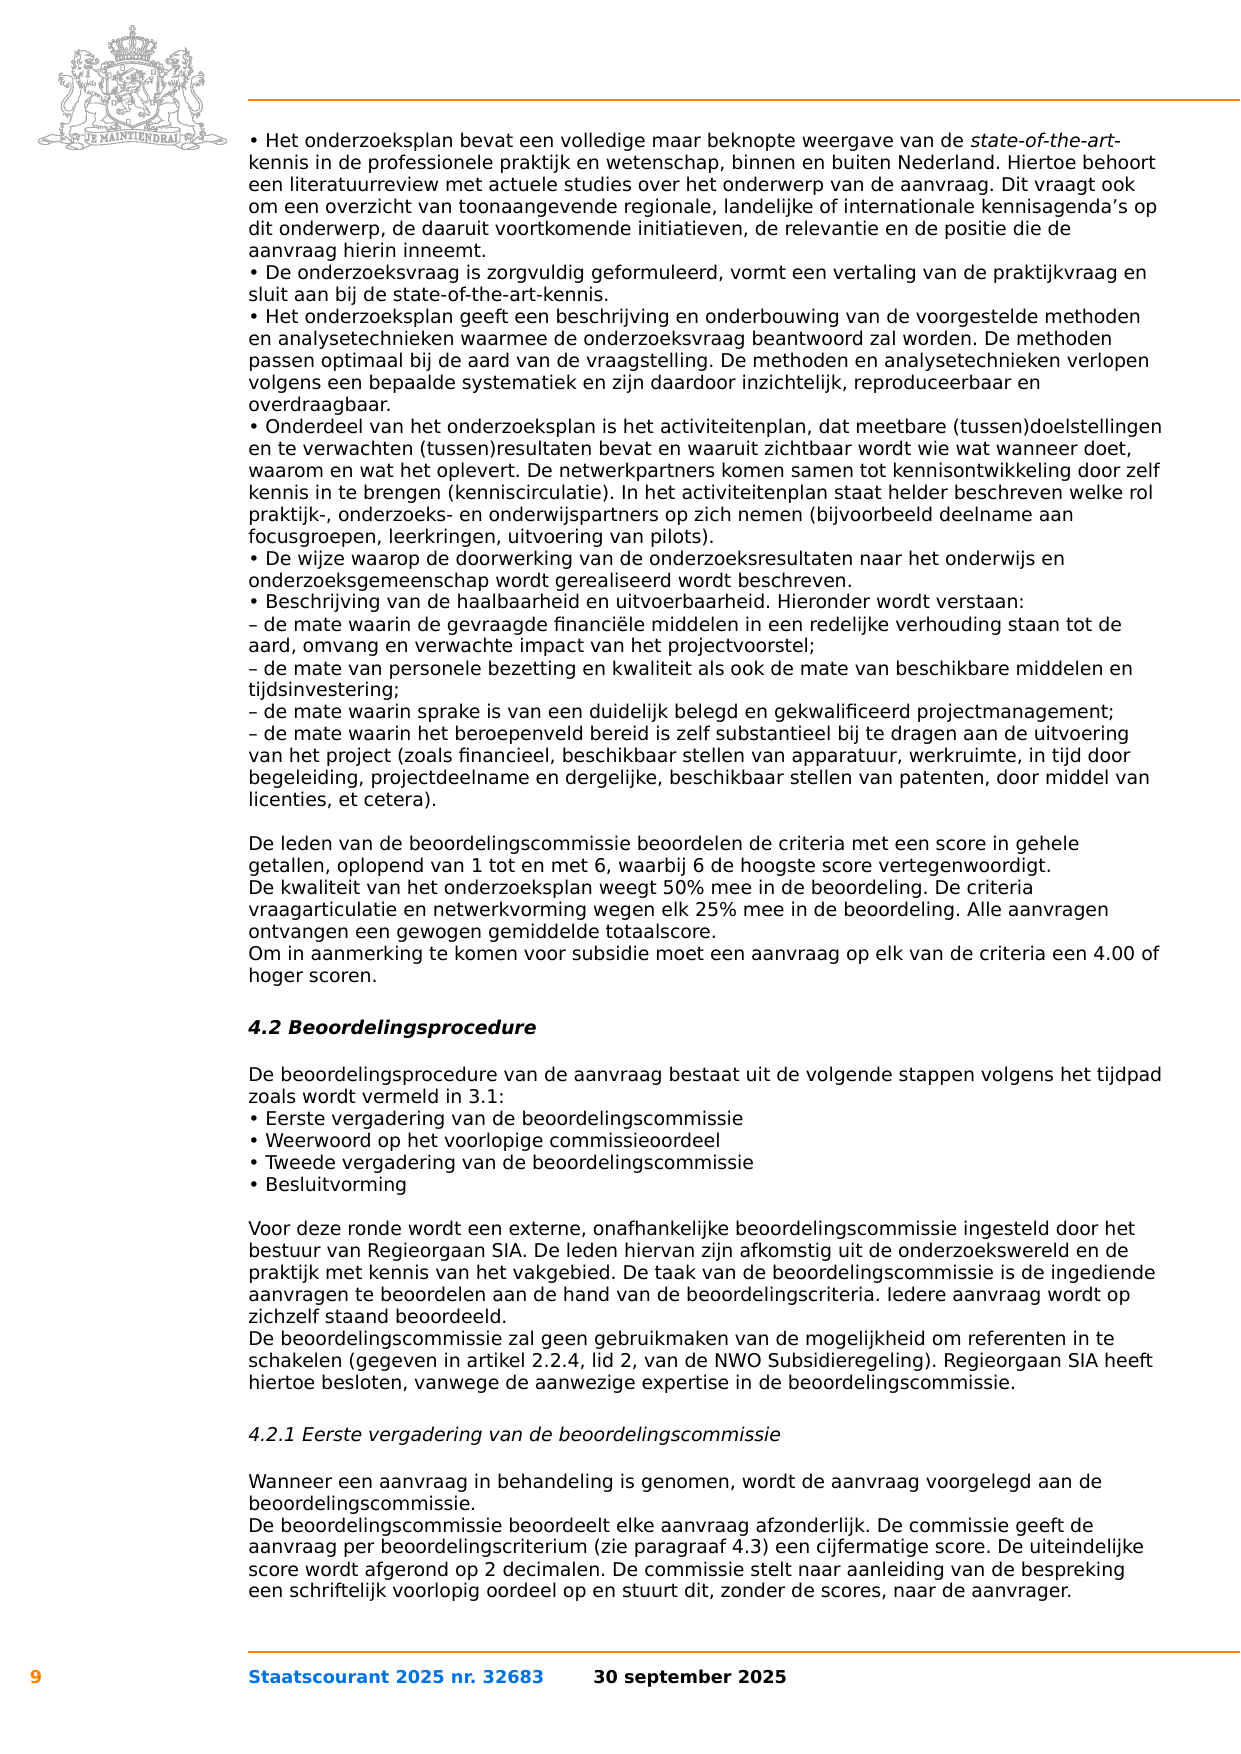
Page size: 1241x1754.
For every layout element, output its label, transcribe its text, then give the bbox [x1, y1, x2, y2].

text • Onderdeel van het onderzoeksplan is het activiteitenplan, dat meetbare (tussen)doelstellingen en te verwachten (tussen)resultaten bevat en waaruit zichtbaar wordt wie wat wanneer doet, waarom en wat het oplevert. De netwerkpartners komen samen tot kennisontwikkeling door zelf kennis in te brengen (kenniscirculatie). In het activiteitenplan staat helder beschreven welke rol praktijk-, onderzoeks- en onderwijspartners op zich nemen (bijvoorbeeld deelname aan focusgroepen, leerkringen, uitvoering van pilots). [248, 416, 1163, 547]
text Voor deze ronde wordt een externe, onafhankelijke beoordelingscommissie ingesteld door het bestuur van Regieorgaan SIA. De leden hiervan zijn afkomstig uit de onderzoekswereld en de praktijk met kennis van het vakgebied. De taak van de beoordelingscommissie is de ingediende aanvragen te beoordelen aan de hand van de beoordelingscriteria. Iedere aanvraag wordt op zichzelf staand beoordeeld. [248, 1218, 1163, 1328]
subtitle 4.2.1 Eerste vergadering van de beoordelingscommissie [248, 1423, 1163, 1446]
picture [38, 25, 227, 150]
text De beoordelingscommissie zal geen gebruikmaken van de mogelijkheid om referenten in te schakelen (gegeven in artikel 2.2.4, lid 2, van de NWO Subsidieregeling). Regieorgaan SIA heeft hiertoe besloten, vanwege de aanwezige expertise in de beoordelingscommissie. [248, 1328, 1163, 1393]
text De beoordelingsprocedure van de aanvraag bestaat uit de volgende stappen volgens het tijdpad zoals wordt vermeld in 3.1: [248, 1064, 1163, 1108]
text – de mate waarin sprake is van een duidelijk belegd en gekwalificeerd projectmanagement; [248, 701, 1163, 723]
text De leden van de beoordelingscommissie beoordelen de criteria met een score in gehele getallen, oplopend van 1 tot en met 6, waarbij 6 de hoogste score vertegenwoordigt. [248, 833, 1163, 877]
text • De wijze waarop de doorwerking van de onderzoeksresultaten naar het onderwijs en onderzoeksgemeenschap wordt gerealiseerd wordt beschreven. [248, 547, 1163, 591]
text • De onderzoeksvraag is zorgvuldig geformuleerd, vormt een vertaling van de praktijkvraag en sluit aan bij de state-of-the-art-kennis. [248, 262, 1163, 306]
text • Weerwoord op het voorlopige commissieoordeel [248, 1130, 1163, 1152]
subtitle 4.2 Beoordelingsprocedure [248, 1017, 1163, 1039]
text – de mate waarin het beroepenveld bereid is zelf substantieel bij te dragen aan de uitvoering van het project (zoals financieel, beschikbaar stellen van apparatuur, werkruimte, in tijd door begeleiding, projectdeelname en dergelijke, beschikbaar stellen van patenten, door middel van licenties, et cetera). [248, 723, 1163, 811]
text Wanneer een aanvraag in behandeling is genomen, wordt de aanvraag voorgelegd aan de beoordelingscommissie. [248, 1471, 1163, 1514]
text – de mate waarin de gevraagde financiële middelen in een redelijke verhouding staan tot de aard, omvang en verwachte impact van het projectvoorstel; [248, 613, 1163, 657]
text • Het onderzoeksplan geeft een beschrijving en onderbouwing van de voorgestelde methoden en analysetechnieken waarmee de onderzoeksvraag beantwoord zal worden. De methoden passen optimaal bij de aard van de vraagstelling. De methoden en analysetechnieken verlopen volgens een bepaalde systematiek en zijn daardoor inzichtelijk, reproduceerbaar en overdraagbaar. [248, 306, 1163, 416]
text • Eerste vergadering van de beoordelingscommissie [248, 1108, 1163, 1130]
text • Besluitvorming [248, 1174, 1163, 1196]
text De kwaliteit van het onderzoeksplan weegt 50% mee in de beoordeling. De criteria vraagarticulatie en netwerkvorming wegen elk 25% mee in de beoordeling. Alle aanvragen ontvangen een gewogen gemiddelde totaalscore. [248, 877, 1163, 943]
text – de mate van personele bezetting en kwaliteit als ook de mate van beschikbare middelen en tijdsinvestering; [248, 657, 1163, 701]
text De beoordelingscommissie beoordeelt elke aanvraag afzonderlijk. De commissie geeft de aanvraag per beoordelingscriterium (zie paragraaf 4.3) een cijfermatige score. De uiteindelijke score wordt afgerond op 2 decimalen. De commissie stelt naar aanleiding van de bespreking een schriftelijk voorlopig oordeel op en stuurt dit, zonder de scores, naar de aanvrager. [248, 1514, 1163, 1602]
text • Het onderzoeksplan bevat een volledige maar beknopte weergave van de state-of-the-art-kennis in de professionele praktijk en wetenschap, binnen en buiten Nederland. Hiertoe behoort een literatuurreview met actuele studies over het onderwerp van de aanvraag. Dit vraagt ook om een overzicht van toonaangevende regionale, landelijke of internationale kennisagenda’s op dit onderwerp, de daaruit voortkomende initiatieven, de relevantie en de positie die de aanvraag hierin inneemt. [248, 130, 1163, 262]
text • Beschrijving van de haalbaarheid en uitvoerbaarheid. Hieronder wordt verstaan: [248, 591, 1163, 613]
text Om in aanmerking te komen voor subsidie moet een aanvraag op elk van de criteria een 4.00 of hoger scoren. [248, 943, 1163, 987]
text • Tweede vergadering van de beoordelingscommissie [248, 1152, 1163, 1174]
